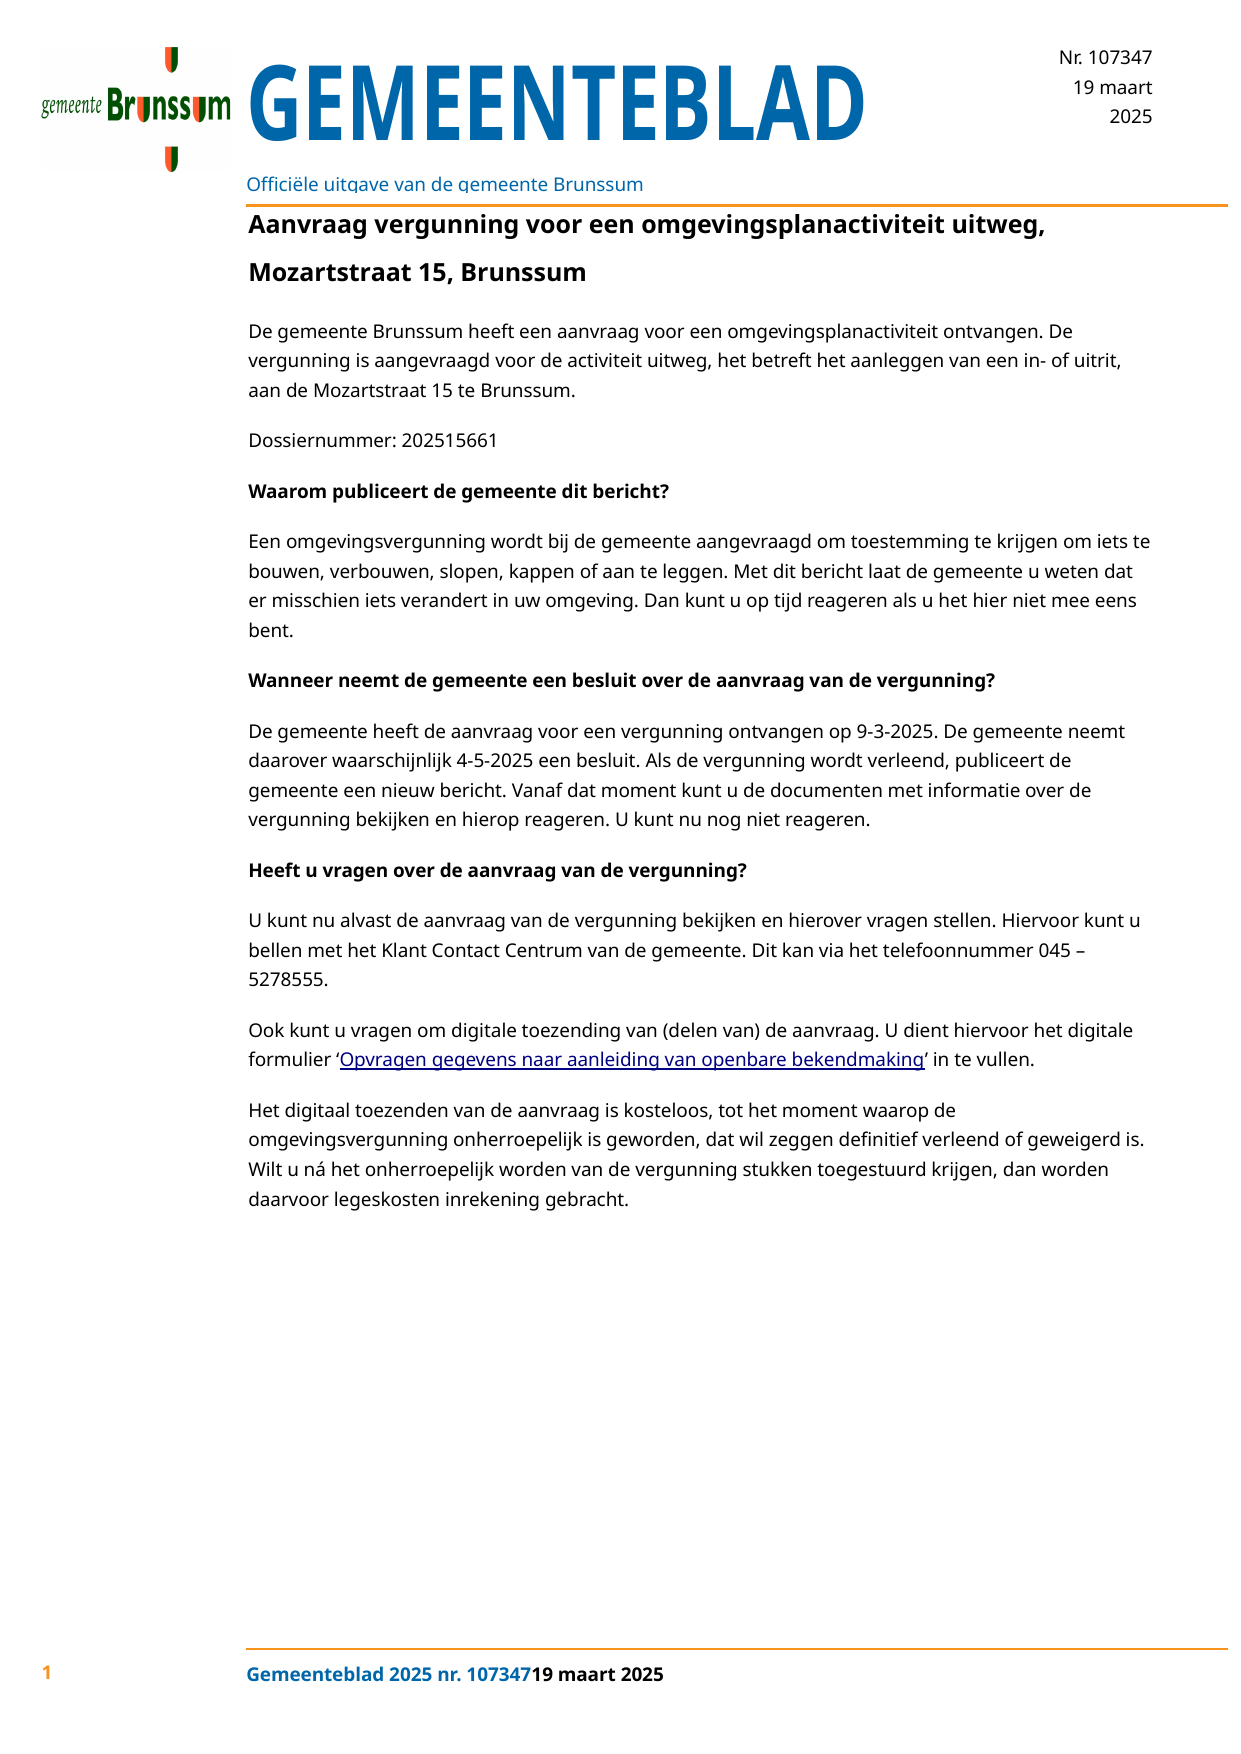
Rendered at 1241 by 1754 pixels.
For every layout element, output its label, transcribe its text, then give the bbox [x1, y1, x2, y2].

text U kunt nu alvast de aanvraag van de vergunning bekijken en hierover vragen stellen. Hiervoor kunt u bellen met het Klant Contact Centrum van de gemeente. Dit kan via het telefoonnummer 045 – 5278555. [248, 907, 1152, 992]
text Ook kunt u vragen om digitale toezending van (delen van) de aanvraag. U dient hiervoor het digitale formulier ‘Opvragen gegevens naar aanleiding van openbare bekendmaking’ in te vullen. [248, 1017, 1152, 1072]
text De gemeente Brunssum heeft een aanvraag voor een omgevingsplanactiviteit ontvangen. De vergunning is aangevraagd voor de activiteit uitweg, het betreft het aanleggen van een in- of uitrit, aan de Mozartstraat 15 te Brunssum. [248, 318, 1152, 403]
text Wanneer neemt de gemeente een besluit over de aanvraag van de vergunning? [248, 667, 1152, 693]
text Een omgevingsvergunning wordt bij de gemeente aangevraagd om toestemming te krijgen om iets te bouwen, verbouwen, slopen, kappen of aan te leggen. Met dit bericht laat de gemeente u weten dat er misschien iets verandert in uw omgeving. Dan kunt u op tijd reageren als u het hier niet mee eens bent. [248, 528, 1152, 643]
text Dossiernummer: 202515661 [248, 427, 1152, 453]
picture [41, 47, 231, 172]
text Waarom publiceert de gemeente dit bericht? [248, 478, 1152, 504]
text Het digitaal toezenden van de aanvraag is kosteloos, tot het moment waarop de omgevingsvergunning onherroepelijk is geworden, dat wil zeggen definitief verleend of geweigerd is. Wilt u ná het onherroepelijk worden van de vergunning stukken toegestuurd krijgen, dan worden daarvoor legeskosten inrekening gebracht. [248, 1097, 1152, 1212]
text De gemeente heeft de aanvraag voor een vergunning ontvangen op 9-3-2025. De gemeente neemt daarover waarschijnlijk 4-5-2025 een besluit. Als de vergunning wordt verleend, publiceert de gemeente een nieuw bericht. Vanaf dat moment kunt u de documenten met informatie over de vergunning bekijken en hierop reageren. U kunt nu nog niet reageren. [248, 718, 1152, 832]
text Aanvraag vergunning voor een omgevingsplanactiviteit uitweg, Mozartstraat 15, Brunssum [248, 207, 1152, 288]
text Heeft u vragen over de aanvraag van de vergunning? [248, 857, 1152, 883]
